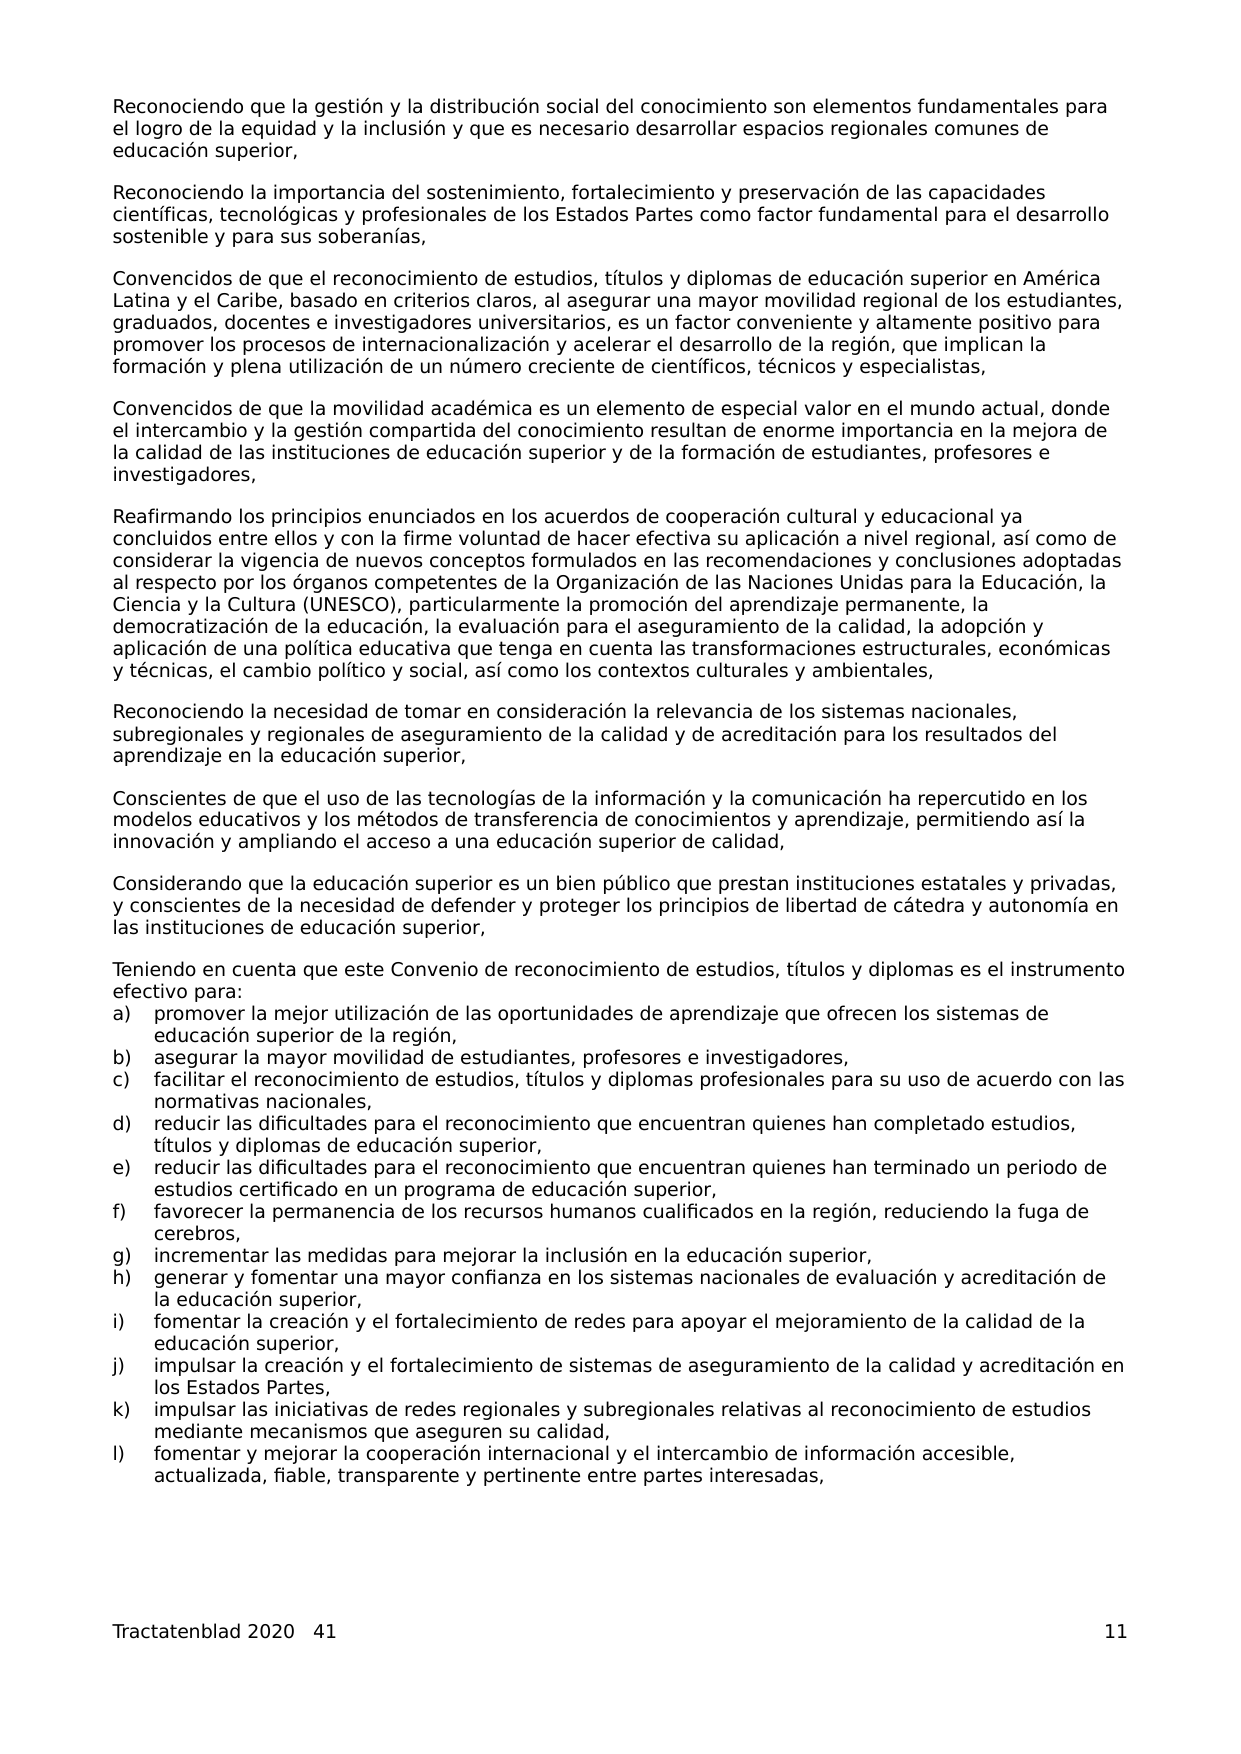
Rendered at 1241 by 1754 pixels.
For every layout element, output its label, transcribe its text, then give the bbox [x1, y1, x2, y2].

text j) impulsar la creación y el fortalecimiento de sistemas de aseguramiento de la calidad y acreditación en los Estados Partes, [112, 1355, 1128, 1399]
text Convencidos de que el reconocimiento de estudios, títulos y diplomas de educación superior en América Latina y el Caribe, basado en criterios claros, al asegurar una mayor movilidad regional de los estudiantes, graduados, docentes e investigadores universitarios, es un factor conveniente y altamente positivo para promover los procesos de internacionalización y acelerar el desarrollo de la región, que implican la formación y plena utilización de un número creciente de científicos, técnicos y especialistas, [112, 268, 1128, 378]
text i) fomentar la creación y el fortalecimiento de redes para apoyar el mejoramiento de la calidad de la educación superior, [112, 1311, 1128, 1355]
text b) asegurar la mayor movilidad de estudiantes, profesores e investigadores, [112, 1047, 1128, 1069]
text Reconociendo la importancia del sostenimiento, fortalecimiento y preservación de las capacidades científicas, tecnológicas y profesionales de los Estados Partes como factor fundamental para el desarrollo sostenible y para sus soberanías, [112, 182, 1128, 248]
text g) incrementar las medidas para mejorar la inclusión en la educación superior, [112, 1245, 1128, 1267]
text Reconociendo que la gestión y la distribución social del conocimiento son elementos fundamentales para el logro de la equidad y la inclusión y que es necesario desarrollar espacios regionales comunes de educación superior, [112, 96, 1128, 162]
text e) reducir las dificultades para el reconocimiento que encuentran quienes han terminado un periodo de estudios certificado en un programa de educación superior, [112, 1157, 1128, 1201]
text l) fomentar y mejorar la cooperación internacional y el intercambio de información accesible, actualizada, fiable, transparente y pertinente entre partes interesadas, [112, 1443, 1128, 1487]
text k) impulsar las iniciativas de redes regionales y subregionales relativas al reconocimiento de estudios mediante mecanismos que aseguren su calidad, [112, 1399, 1128, 1443]
text h) generar y fomentar una mayor confianza en los sistemas nacionales de evaluación y acreditación de la educación superior, [112, 1267, 1128, 1311]
text c) facilitar el reconocimiento de estudios, títulos y diplomas profesionales para su uso de acuerdo con las normativas nacionales, [112, 1069, 1128, 1113]
text Reafirmando los principios enunciados en los acuerdos de cooperación cultural y educacional ya concluidos entre ellos y con la firme voluntad de hacer efectiva su aplicación a nivel regional, así como de considerar la vigencia de nuevos conceptos formulados en las recomendaciones y conclusiones adoptadas al respecto por los órganos competentes de la Organización de las Naciones Unidas para la Educación, la Ciencia y la Cultura (UNESCO), particularmente la promoción del aprendizaje permanente, la democratización de la educación, la evaluación para el aseguramiento de la calidad, la adopción y aplicación de una política educativa que tenga en cuenta las transformaciones estructurales, económicas y técnicas, el cambio político y social, así como los contextos culturales y ambientales, [112, 506, 1128, 681]
text f) favorecer la permanencia de los recursos humanos cualificados en la región, reduciendo la fuga de cerebros, [112, 1201, 1128, 1245]
text Considerando que la educación superior es un bien público que prestan instituciones estatales y privadas, y conscientes de la necesidad de defender y proteger los principios de libertad de cátedra y autonomía en las instituciones de educación superior, [112, 873, 1128, 939]
text Reconociendo la necesidad de tomar en consideración la relevancia de los sistemas nacionales, subregionales y regionales de aseguramiento de la calidad y de acreditación para los resultados del aprendizaje en la educación superior, [112, 701, 1128, 767]
text Convencidos de que la movilidad académica es un elemento de especial valor en el mundo actual, donde el intercambio y la gestión compartida del conocimiento resultan de enorme importancia en la mejora de la calidad de las instituciones de educación superior y de la formación de estudiantes, profesores e investigadores, [112, 398, 1128, 486]
text Conscientes de que el uso de las tecnologías de la información y la comunicación ha repercutido en los modelos educativos y los métodos de transferencia de conocimientos y aprendizaje, permitiendo así la innovación y ampliando el acceso a una educación superior de calidad, [112, 787, 1128, 853]
text a) promover la mejor utilización de las oportunidades de aprendizaje que ofrecen los sistemas de educación superior de la región, [112, 1003, 1128, 1047]
text d) reducir las dificultades para el reconocimiento que encuentran quienes han completado estudios, títulos y diplomas de educación superior, [112, 1113, 1128, 1157]
text Teniendo en cuenta que este Convenio de reconocimiento de estudios, títulos y diplomas es el instrumento efectivo para: [112, 959, 1128, 1003]
